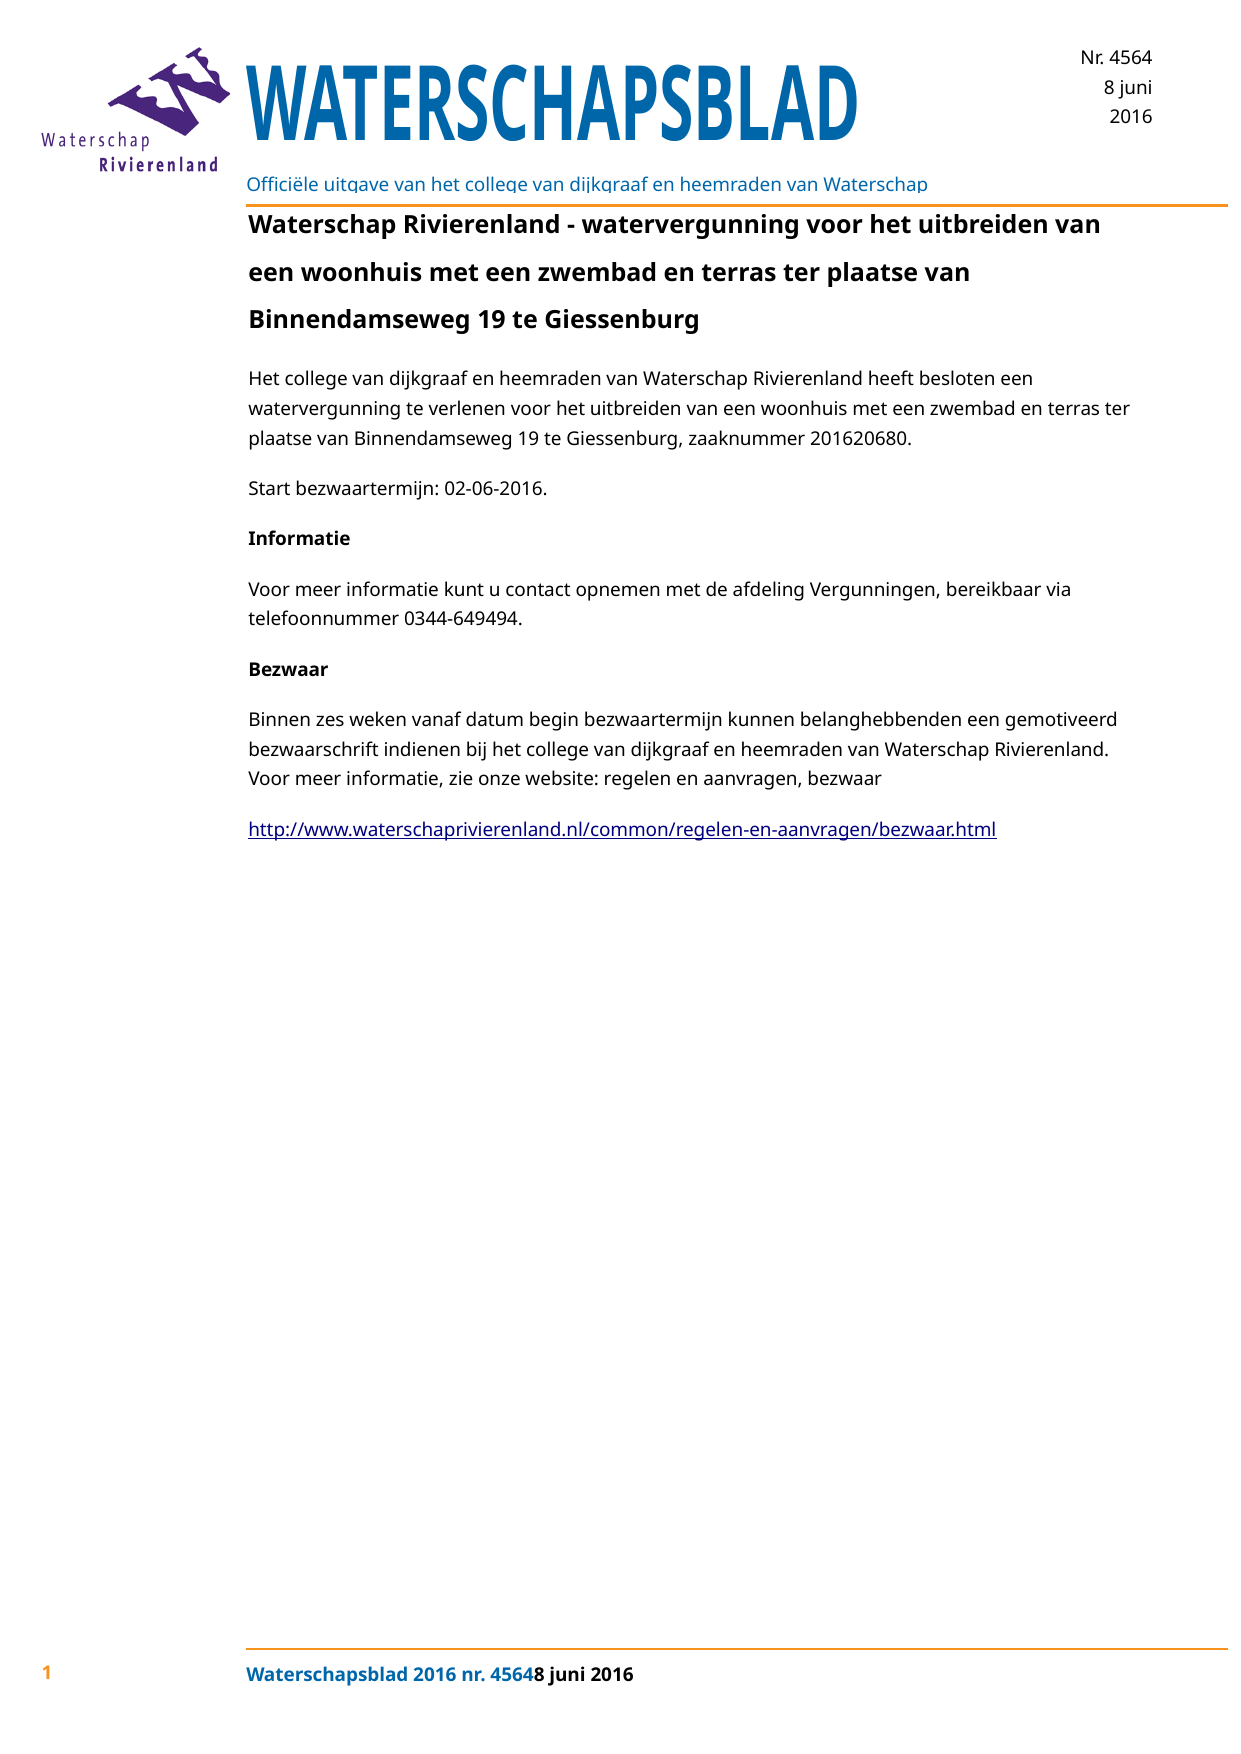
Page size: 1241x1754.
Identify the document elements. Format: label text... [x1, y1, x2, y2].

text Bezwaar [248, 656, 1152, 682]
text Binnen zes weken vanaf datum begin bezwaartermijn kunnen belanghebbenden een gemotiveerd bezwaarschrift indienen bij het college van dijkgraaf en heemraden van Waterschap Rivierenland. Voor meer informatie, zie onze website: regelen en aanvragen, bezwaar [248, 706, 1152, 791]
picture [41, 47, 231, 172]
text Informatie [248, 526, 1152, 551]
text Start bezwaartermijn: 02-06-2016. [248, 475, 1152, 501]
text http://www.waterschaprivierenland.nl/common/regelen-en-aanvragen/bezwaar.html [248, 816, 1152, 842]
text Het college van dijkgraaf en heemraden van Waterschap Rivierenland heeft besloten een watervergunning te verlenen voor het uitbreiden van een woonhuis met een zwembad en terras ter plaatse van Binnendamseweg 19 te Giessenburg, zaaknummer 201620680. [248, 366, 1152, 450]
text Voor meer informatie kunt u contact opnemen met de afdeling Vergunningen, bereikbaar via telefoonnummer 0344-649494. [248, 576, 1152, 631]
text Waterschap Rivierenland - watervergunning voor het uitbreiden van een woonhuis met een zwembad en terras ter plaatse van Binnendamseweg 19 te Giessenburg [248, 207, 1152, 336]
